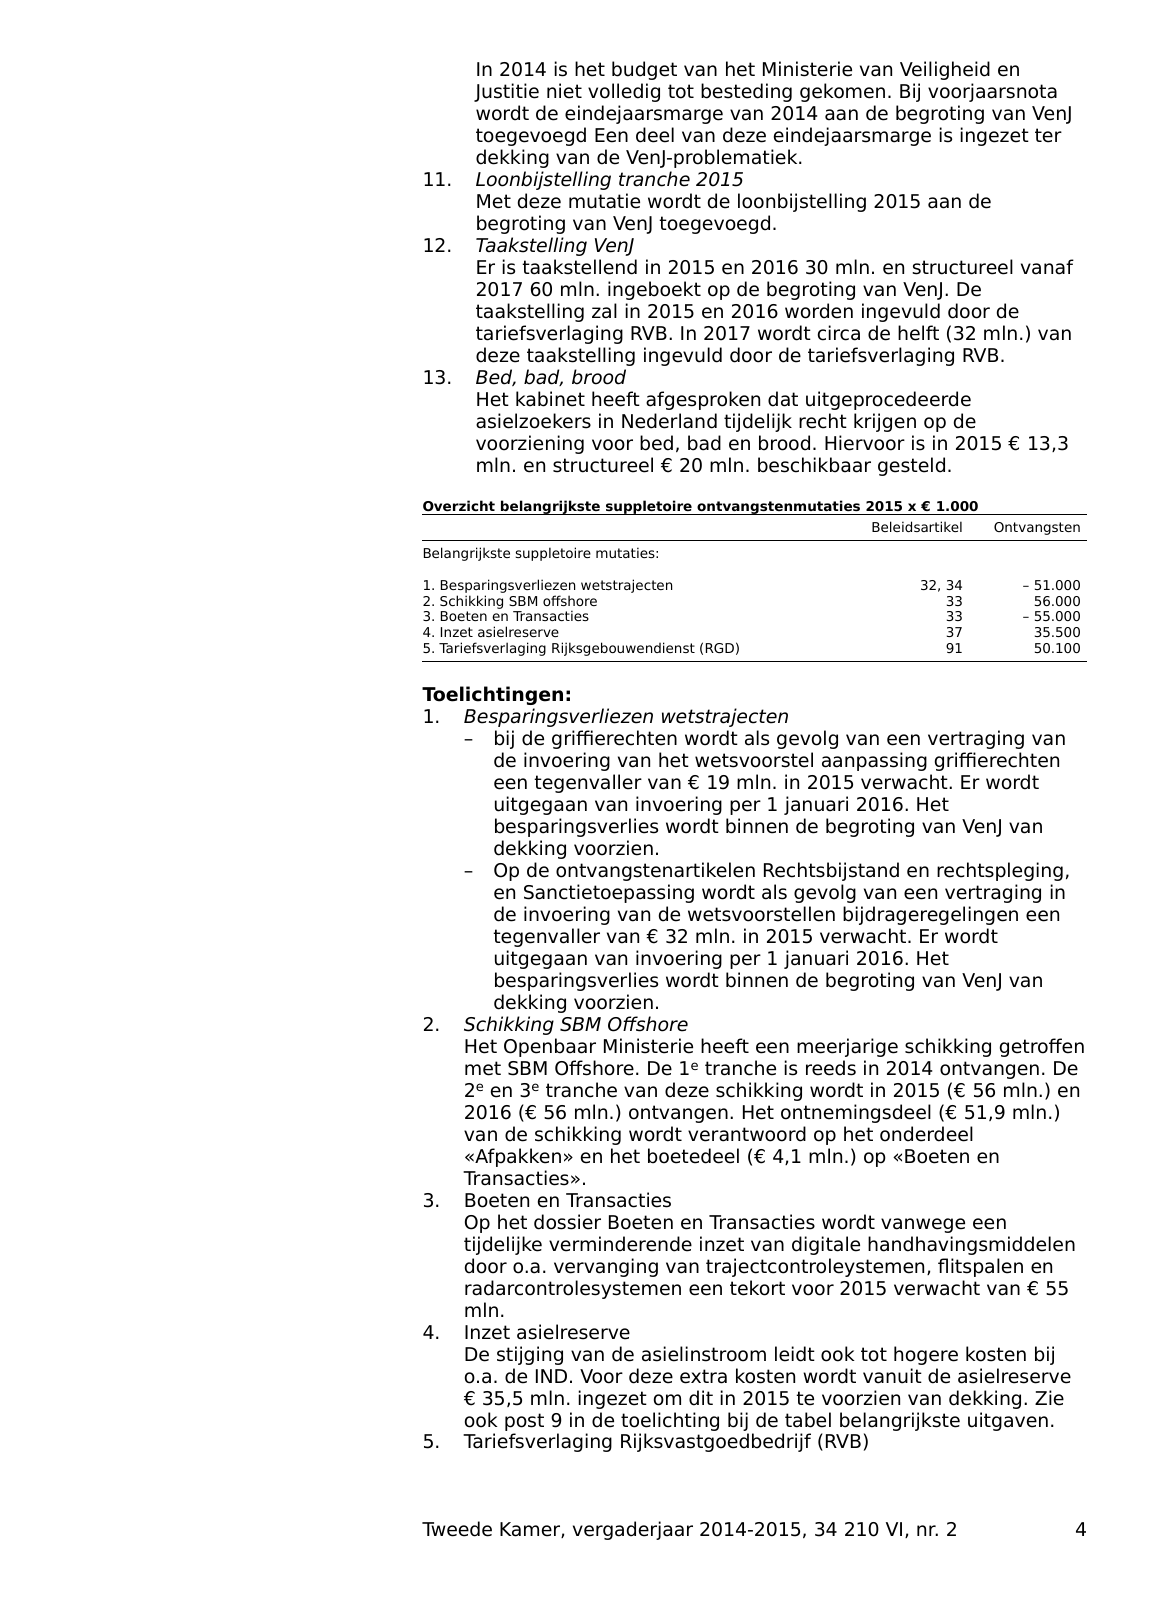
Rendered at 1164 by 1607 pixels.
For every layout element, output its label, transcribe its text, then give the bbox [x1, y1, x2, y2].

text 3. Boeten en Transacties [422, 1190, 1087, 1212]
text 4. Inzet asielreserve [422, 1322, 1087, 1343]
table_cell 3. Boeten en Transacties [422, 609, 850, 625]
table_header Overzicht belangrijkste suppletoire ontvangstenmutaties 2015 x € 1.000 [422, 499, 1087, 514]
table_cell 35.500 [969, 625, 1087, 641]
text 5. Tariefsverlaging Rijksvastgoedbedrijf (RVB) [422, 1431, 1087, 1453]
text In 2014 is het budget van het Ministerie van Veiligheid en Justitie niet volledig tot besteding gekomen. Bij voorjaarsnota wordt de eindejaarsmarge van 2014 aan de begroting van VenJ toegevoegd Een deel van deze eindejaarsmarge is ingezet ter dekking van de VenJ-problematiek. [475, 59, 1087, 169]
table_cell 56.000 [969, 593, 1087, 609]
table_cell 91 [850, 641, 968, 661]
table_cell 5. Tariefsverlaging Rijksgebouwendienst (RGD) [422, 641, 850, 661]
table_cell Belangrijkste suppletoire mutaties: [422, 541, 850, 562]
table_cell Beleidsartikel [850, 515, 968, 540]
table_cell [422, 515, 850, 540]
table_cell – 55.000 [969, 609, 1087, 625]
text Met deze mutatie wordt de loonbijstelling 2015 aan de begroting van VenJ toegevoegd. [475, 191, 1087, 235]
table_cell [850, 562, 968, 578]
text 12. Taakstelling VenJ [422, 235, 1087, 257]
text Het Openbaar Ministerie heeft een meerjarige schikking getroffen met SBM Offshore. De 1e tranche is reeds in 2014 ontvangen. De 2e en 3e tranche van deze schikking wordt in 2015 (€ 56 mln.) en 2016 (€ 56 mln.) ontvangen. Het ontnemingsdeel (€ 51,9 mln.) van de schikking wordt verantwoord op het onderdeel «Afpakken» en het boetedeel (€ 4,1 mln.) op «Boeten en Transacties». [464, 1036, 1087, 1190]
text 2. Schikking SBM Offshore [422, 1014, 1087, 1036]
table_cell 33 [850, 593, 968, 609]
text – Op de ontvangstenartikelen Rechtsbijstand en rechtspleging, en Sanctietoepassing wordt als gevolg van een vertraging in de invoering van de wetsvoorstellen bijdrageregelingen een tegenvaller van € 32 mln. in 2015 verwacht. Er wordt uitgegaan van invoering per 1 januari 2016. Het besparingsverlies wordt binnen de begroting van VenJ van dekking voorzien. [464, 860, 1087, 1014]
text De stijging van de asielinstroom leidt ook tot hogere kosten bij o.a. de IND. Voor deze extra kosten wordt vanuit de asielreserve € 35,5 mln. ingezet om dit in 2015 te voorzien van dekking. Zie ook post 9 in de toelichting bij de tabel belangrijkste uitgaven. [464, 1343, 1087, 1431]
table_cell 32, 34 [850, 578, 968, 593]
table_cell [422, 562, 850, 578]
table_cell 37 [850, 625, 968, 641]
table_cell 50.100 [969, 641, 1087, 661]
table_cell [969, 562, 1087, 578]
table_cell [969, 541, 1087, 562]
text – bij de griffierechten wordt als gevolg van een vertraging van de invoering van het wetsvoorstel aanpassing griffierechten een tegenvaller van € 19 mln. in 2015 verwacht. Er wordt uitgegaan van invoering per 1 januari 2016. Het besparingsverlies wordt binnen de begroting van VenJ van dekking voorzien. [464, 728, 1087, 860]
table_cell 2. Schikking SBM offshore [422, 593, 850, 609]
text Op het dossier Boeten en Transacties wordt vanwege een tijdelijke verminderende inzet van digitale handhavingsmiddelen door o.a. vervanging van trajectcontroleystemen, flitspalen en radarcontrolesystemen een tekort voor 2015 verwacht van € 55 mln. [464, 1212, 1087, 1322]
table_cell Ontvangsten [969, 515, 1087, 540]
table_cell 4. Inzet asielreserve [422, 625, 850, 641]
table_cell [850, 541, 968, 562]
subtitle Toelichtingen: [422, 684, 1087, 706]
table_cell 1. Besparingsverliezen wetstrajecten [422, 578, 850, 593]
text 1. Besparingsverliezen wetstrajecten [422, 706, 1087, 728]
text Er is taakstellend in 2015 en 2016 30 mln. en structureel vanaf 2017 60 mln. ingeboekt op de begroting van VenJ. De taakstelling zal in 2015 en 2016 worden ingevuld door de tariefsverlaging RVB. In 2017 wordt circa de helft (32 mln.) van deze taakstelling ingevuld door de tariefsverlaging RVB. [475, 257, 1087, 367]
text Het kabinet heeft afgesproken dat uitgeprocedeerde asielzoekers in Nederland tijdelijk recht krijgen op de voorziening voor bed, bad en brood. Hiervoor is in 2015 € 13,3 mln. en structureel € 20 mln. beschikbaar gesteld. [475, 389, 1087, 477]
text 13. Bed, bad, brood [422, 367, 1087, 389]
table_cell 33 [850, 609, 968, 625]
table_cell – 51.000 [969, 578, 1087, 593]
text 11. Loonbijstelling tranche 2015 [422, 169, 1087, 191]
